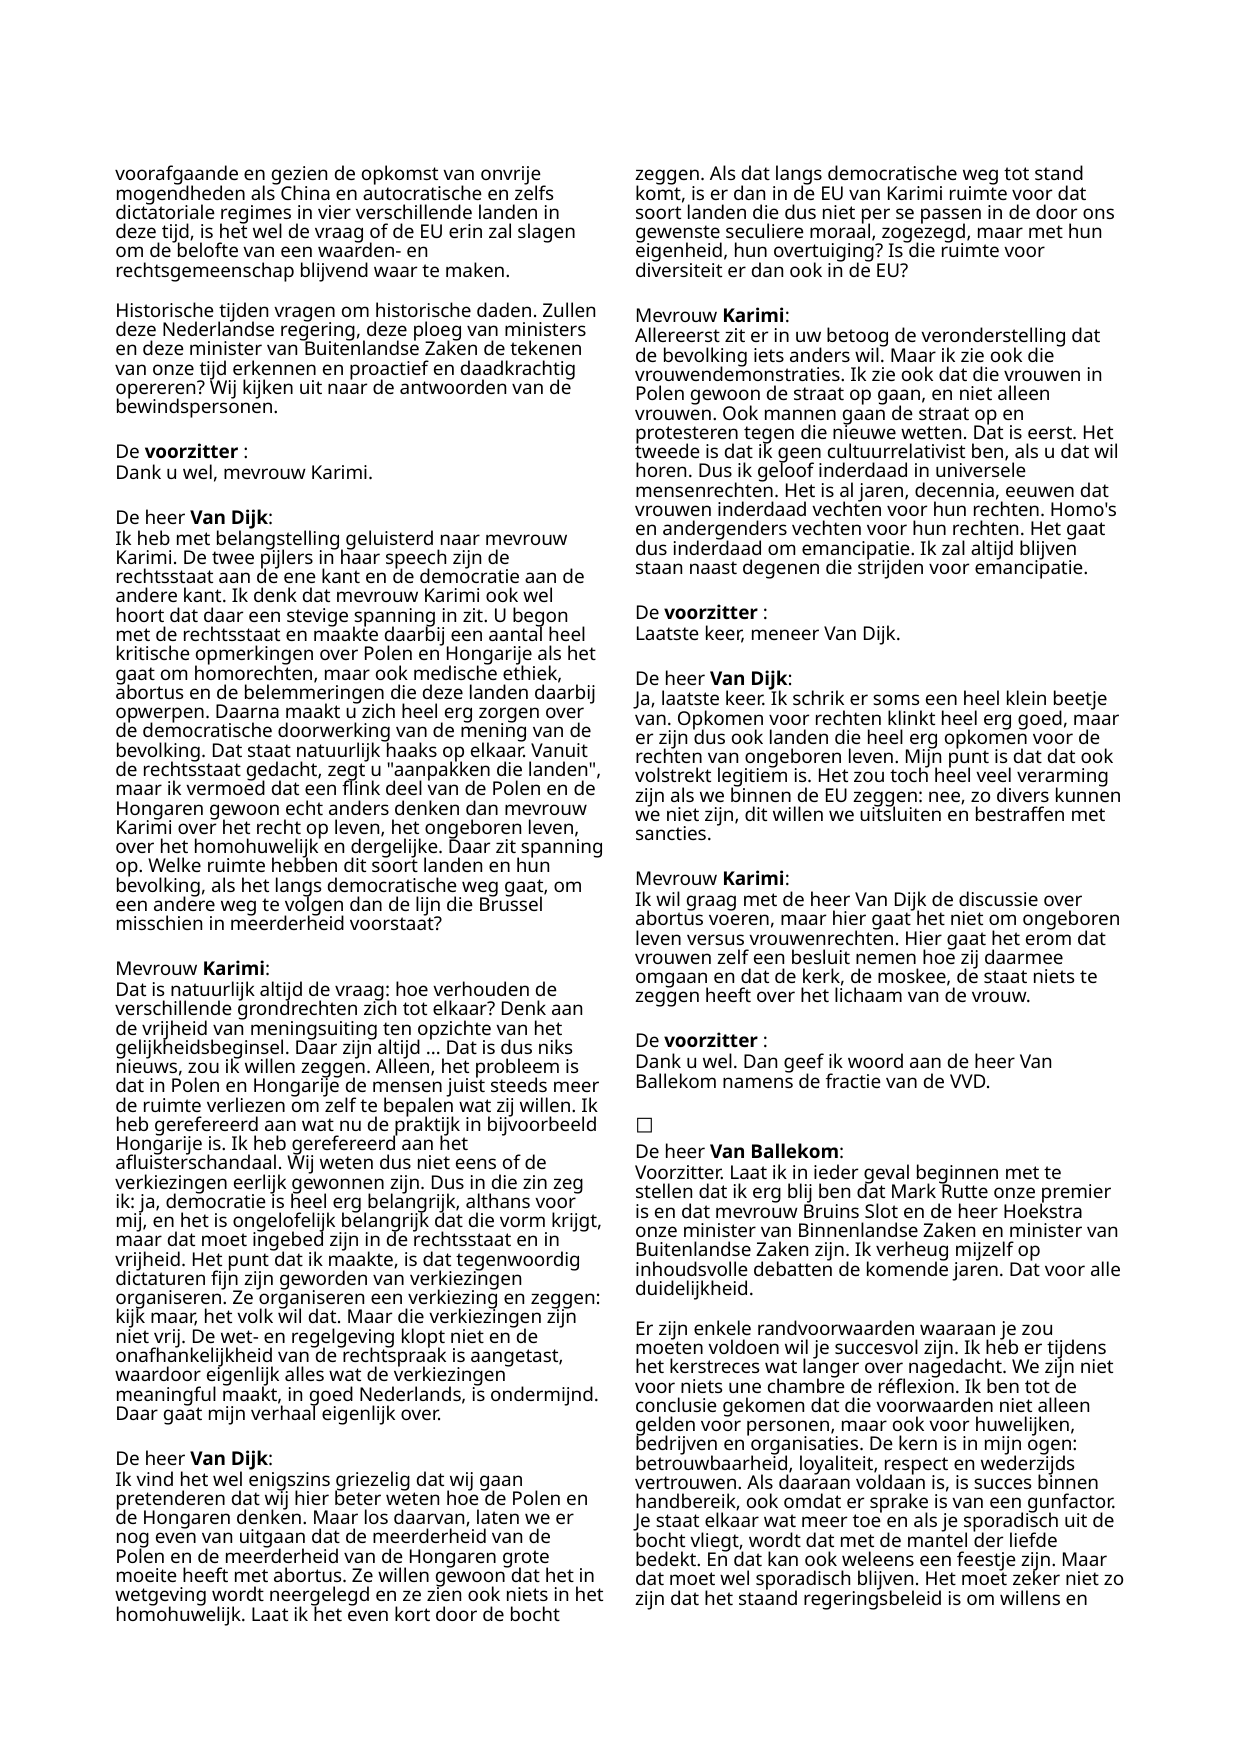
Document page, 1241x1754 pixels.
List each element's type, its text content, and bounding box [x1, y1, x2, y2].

text Mevrouw Karimi: [635, 865, 1125, 891]
text De voorzitter : [115, 438, 605, 464]
text Ik wil graag met de heer Van Dijk de discussie over abortus voeren, maar hier gaat het niet om ongeboren leven versus vrouwenrechten. Hier gaat het erom dat vrouwen zelf een besluit nemen hoe zij daarmee omgaan en dat de kerk, de moskee, de staat niets te zeggen heeft over het lichaam van de vrouw. [635, 891, 1125, 1007]
text De heer Van Dijk: [635, 665, 1125, 690]
text De heer Van Ballekom: [635, 1138, 1125, 1164]
text Allereerst zit er in uw betoog de veronderstelling dat de bevolking iets anders wil. Maar ik zie ook die vrouwendemonstraties. Ik zie ook dat die vrouwen in Polen gewoon de straat op gaan, en niet alleen vrouwen. Ook mannen gaan de straat op en protesteren tegen die nieuwe wetten. Dat is eerst. Het tweede is dat ik geen cultuurrelativist ben, als u dat wil horen. Dus ik geloof inderdaad in universele mensenrechten. Het is al jaren, decennia, eeuwen dat vrouwen inderdaad vechten voor hun rechten. Homo's en andergenders vechten voor hun rechten. Het gaat dus inderdaad om emancipatie. Ik zal altijd blijven staan naast degenen die strijden voor emancipatie. [635, 327, 1125, 578]
text De voorzitter : [635, 1028, 1125, 1053]
text zeggen. Als dat langs democratische weg tot stand komt, is er dan in de EU van Karimi ruimte voor dat soort landen die dus niet per se passen in de door ons gewenste seculiere moraal, zogezegd, maar met hun eigenheid, hun overtuiging? Is die ruimte voor diversiteit er dan ook in de EU? [635, 165, 1125, 281]
text voorafgaande en gezien de opkomst van onvrije mogendheden als China en autocratische en zelfs dictatoriale regimes in vier verschillende landen in deze tijd, is het wel de vraag of de EU erin zal slagen om de belofte van een waarden- en rechtsgemeenschap blijvend waar te maken. [115, 165, 605, 281]
text Ik vind het wel enigszins griezelig dat wij gaan pretenderen dat wij hier beter weten hoe de Polen en de Hongaren denken. Maar los daarvan, laten we er nog even van uitgaan dat de meerderheid van de Polen en de meerderheid van de Hongaren grote moeite heeft met abortus. Ze willen gewoon dat het in wetgeving wordt neergelegd en ze zien ook niets in het homohuwelijk. Laat ik het even kort door de bocht [115, 1471, 605, 1625]
text De heer Van Dijk: [115, 1445, 605, 1471]
text Ik heb met belangstelling geluisterd naar mevrouw Karimi. De twee pijlers in haar speech zijn de rechtsstaat aan de ene kant en de democratie aan de andere kant. Ik denk dat mevrouw Karimi ook wel hoort dat daar een stevige spanning in zit. U begon met de rechtsstaat en maakte daarbij een aantal heel kritische opmerkingen over Polen en Hongarije als het gaat om homorechten, maar ook medische ethiek, abortus en de belemmeringen die deze landen daarbij opwerpen. Daarna maakt u zich heel erg zorgen over de democratische doorwerking van de mening van de bevolking. Dat staat natuurlijk haaks op elkaar. Vanuit de rechtsstaat gedacht, zegt u "aanpakken die landen", maar ik vermoed dat een flink deel van de Polen en de Hongaren gewoon echt anders denken dan mevrouw Karimi over het recht op leven, het ongeboren leven, over het homohuwelijk en dergelijke. Daar zit spanning op. Welke ruimte hebben dit soort landen en hun bevolking, als het langs democratische weg gaat, om een andere weg te volgen dan de lijn die Brussel misschien in meerderheid voorstaat? [115, 530, 605, 934]
text De heer Van Dijk: [115, 504, 605, 530]
text Laatste keer, meneer Van Dijk. [635, 624, 1125, 644]
text Dank u wel, mevrouw Karimi. [115, 464, 605, 483]
text Dat is natuurlijk altijd de vraag: hoe verhouden de verschillende grondrechten zich tot elkaar? Denk aan de vrijheid van meningsuiting ten opzichte van het gelijkheidsbeginsel. Daar zijn altijd … Dat is dus niks nieuws, zou ik willen zeggen. Alleen, het probleem is dat in Polen en Hongarije de mensen juist steeds meer de ruimte verliezen om zelf te bepalen wat zij willen. Ik heb gerefereerd aan wat nu de praktijk in bijvoorbeeld Hongarije is. Ik heb gerefereerd aan het afluisterschandaal. Wij weten dus niet eens of de verkiezingen eerlijk gewonnen zijn. Dus in die zin zeg ik: ja, democratie is heel erg belangrijk, althans voor mij, en het is ongelofelijk belangrijk dat die vorm krijgt, maar dat moet ingebed zijn in de rechtsstaat en in vrijheid. Het punt dat ik maakte, is dat tegenwoordig dictaturen fijn zijn geworden van verkiezingen organiseren. Ze organiseren een verkiezing en zeggen: kijk maar, het volk wil dat. Maar die verkiezingen zijn niet vrij. De wet- en regelgeving klopt niet en de onafhankelijkheid van de rechtspraak is aangetast, waardoor eigenlijk alles wat de verkiezingen meaningful maakt, in goed Nederlands, is ondermijnd. Daar gaat mijn verhaal eigenlijk over. [115, 981, 605, 1424]
text Dank u wel. Dan geef ik woord aan de heer Van Ballekom namens de fractie van de VVD. [635, 1053, 1125, 1092]
text Ja, laatste keer. Ik schrik er soms een heel klein beetje van. Opkomen voor rechten klinkt heel erg goed, maar er zijn dus ook landen die heel erg opkomen voor de rechten van ongeboren leven. Mijn punt is dat dat ook volstrekt legitiem is. Het zou toch heel veel verarming zijn als we binnen de EU zeggen: nee, zo divers kunnen we niet zijn, dit willen we uitsluiten en bestraffen met sancties. [635, 690, 1125, 844]
text Er zijn enkele randvoorwaarden waaraan je zou moeten voldoen wil je succesvol zijn. Ik heb er tijdens het kerstreces wat langer over nagedacht. We zijn niet voor niets une chambre de réflexion. Ik ben tot de conclusie gekomen dat die voorwaarden niet alleen gelden voor personen, maar ook voor huwelijken, bedrijven en organisaties. De kern is in mijn ogen: betrouwbaarheid, loyaliteit, respect en wederzijds vertrouwen. Als daaraan voldaan is, is succes binnen handbereik, ook omdat er sprake is van een gunfactor. Je staat elkaar wat meer toe en als je sporadisch uit de bocht vliegt, wordt dat met de mantel der liefde bedekt. En dat kan ook weleens een feestje zijn. Maar dat moet wel sporadisch blijven. Het moet zeker niet zo zijn dat het staand regeringsbeleid is om willens en [635, 1320, 1125, 1609]
text De voorzitter : [635, 599, 1125, 624]
text Mevrouw Karimi: [635, 302, 1125, 327]
text Historische tijden vragen om historische daden. Zullen deze Nederlandse regering, deze ploeg van ministers en deze minister van Buitenlandse Zaken de tekenen van onze tijd erkennen en proactief en daadkrachtig opereren? Wij kijken uit naar de antwoorden van de bewindspersonen. [115, 302, 605, 417]
text Mevrouw Karimi: [115, 955, 605, 981]
text ⬜ [635, 1113, 1125, 1138]
text Voorzitter. Laat ik in ieder geval beginnen met te stellen dat ik erg blij ben dat Mark Rutte onze premier is en dat mevrouw Bruins Slot en de heer Hoekstra onze minister van Binnenlandse Zaken en minister van Buitenlandse Zaken zijn. Ik verheug mijzelf op inhoudsvolle debatten de komende jaren. Dat voor alle duidelijkheid. [635, 1164, 1125, 1299]
